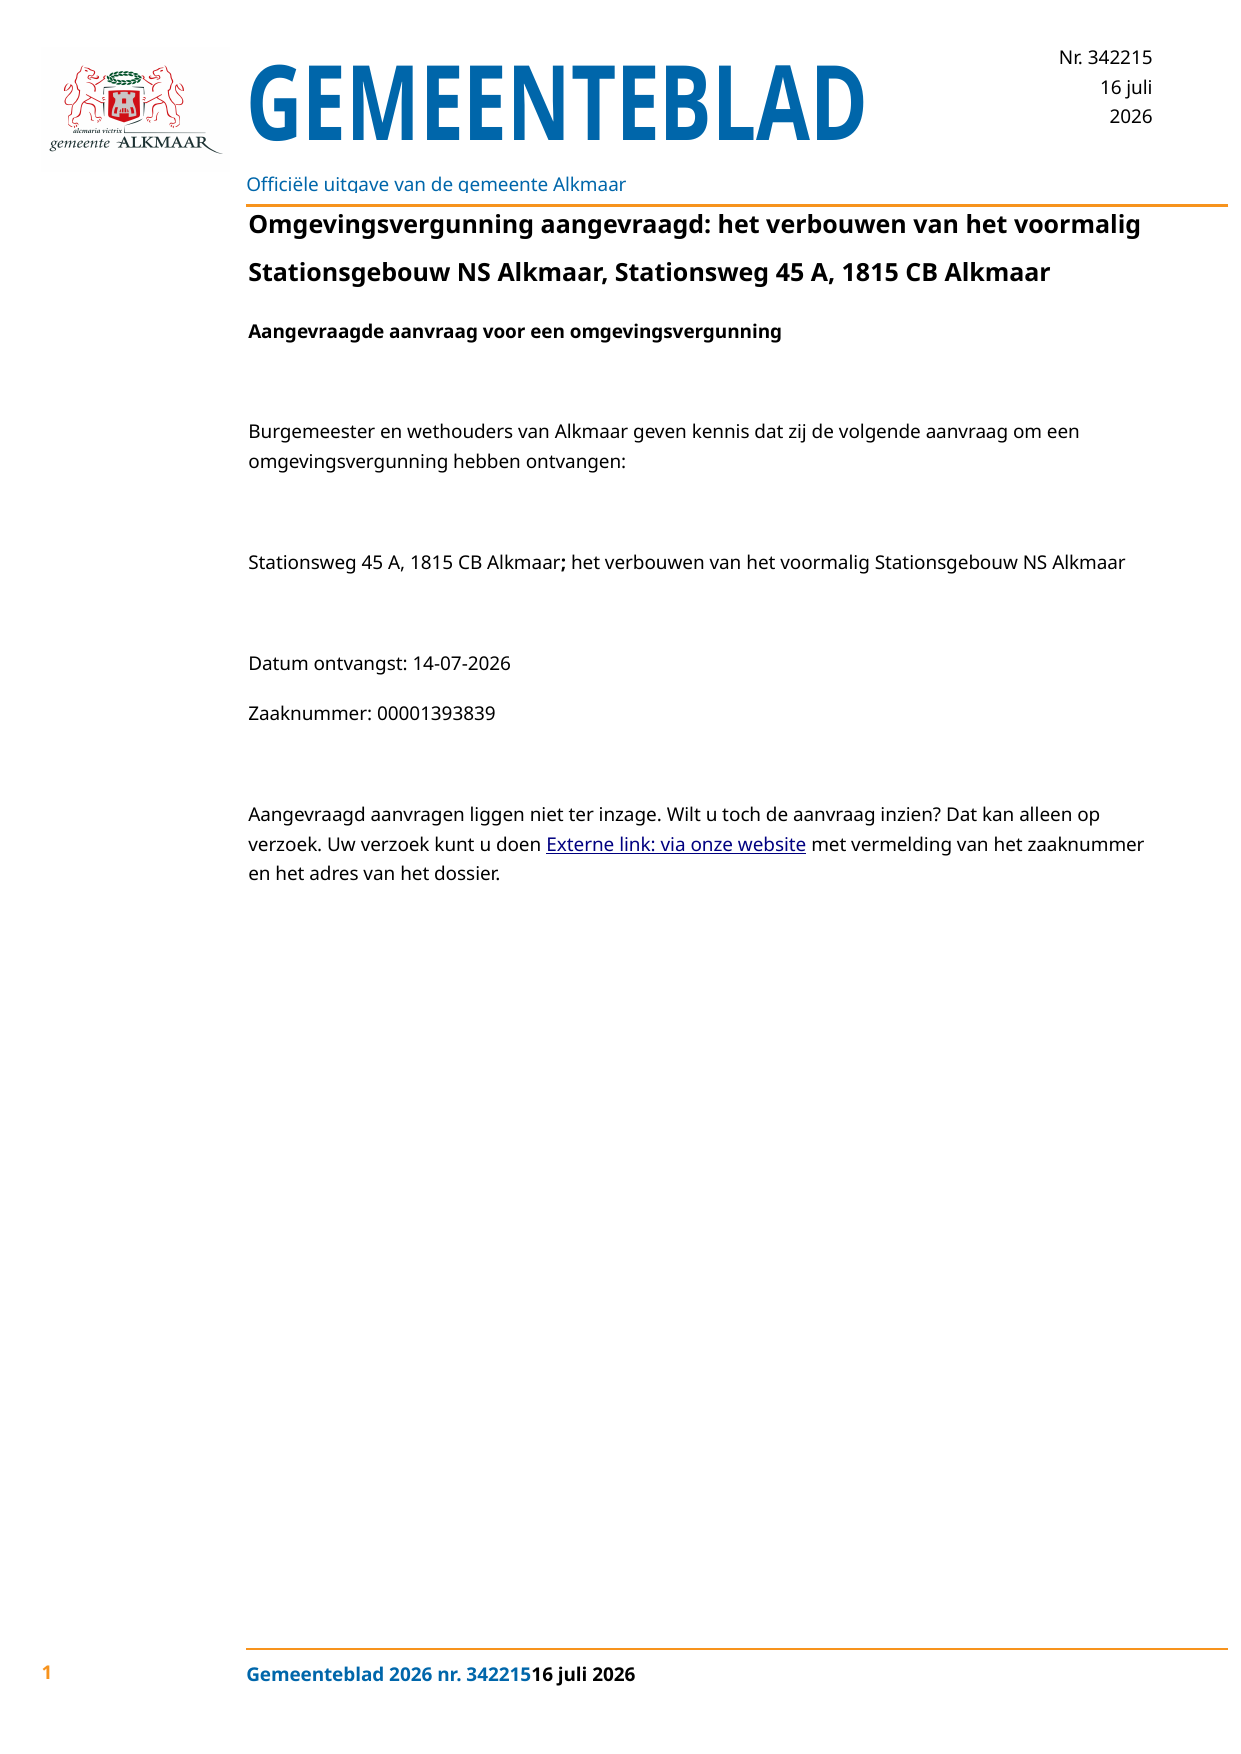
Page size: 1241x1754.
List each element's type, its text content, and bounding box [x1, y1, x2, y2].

picture [41, 47, 231, 172]
text Aangevraagd aanvragen liggen niet ter inzage. Wilt u toch de aanvraag inzien? Dat kan alleen op verzoek. Uw verzoek kunt u doen Externe link: via onze website met vermelding van het zaaknummer en het adres van het dossier. [248, 801, 1152, 886]
text Aangevraagde aanvraag voor een omgevingsvergunning [248, 318, 1152, 344]
text Burgemeester en wethouders van Alkmaar geven kennis dat zij de volgende aanvraag om een omgevingsvergunning hebben ontvangen: [248, 419, 1152, 474]
text Stationsweg 45 A, 1815 CB Alkmaar; het verbouwen van het voormalig Stationsgebouw NS Alkmaar [248, 549, 1152, 575]
text Datum ontvangst: 14-07-2026 [248, 650, 1152, 676]
text Omgevingsvergunning aangevraagd: het verbouwen van het voormalig Stationsgebouw NS Alkmaar, Stationsweg 45 A, 1815 CB Alkmaar [248, 207, 1152, 288]
text Zaaknummer: 00001393839 [248, 700, 1152, 726]
